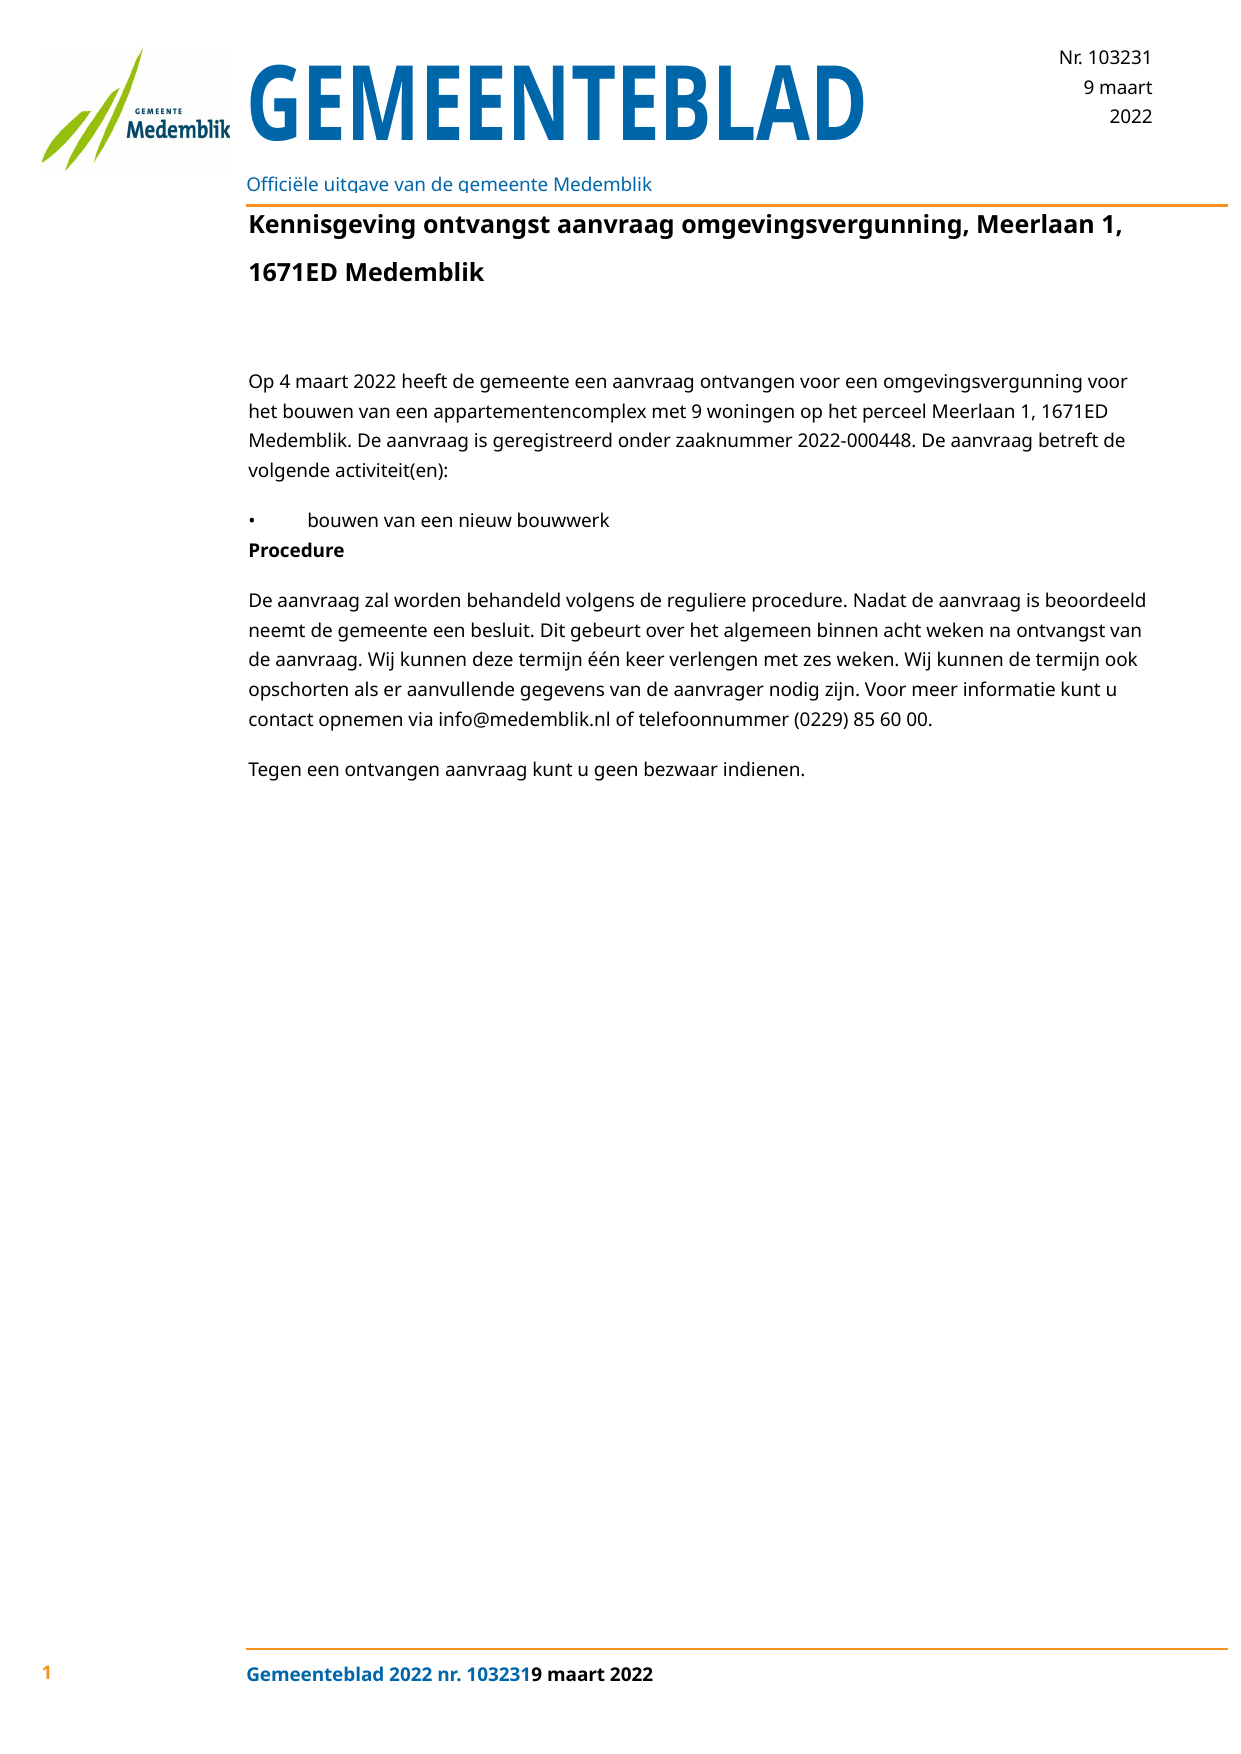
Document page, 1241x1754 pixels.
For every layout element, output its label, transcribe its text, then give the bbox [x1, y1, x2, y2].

picture [41, 47, 231, 172]
text Tegen een ontvangen aanvraag kunt u geen bezwaar indienen. [248, 756, 1152, 782]
text Op 4 maart 2022 heeft de gemeente een aanvraag ontvangen voor een omgevingsvergunning voor het bouwen van een appartementencomplex met 9 woningen op het perceel Meerlaan 1, 1671ED Medemblik. De aanvraag is geregistreerd onder zaaknummer 2022-000448. De aanvraag betreft de volgende activiteit(en): [248, 368, 1152, 483]
text Procedure [248, 537, 1152, 563]
list bouwen van een nieuw bouwwerk [248, 507, 1152, 533]
text De aanvraag zal worden behandeld volgens de reguliere procedure. Nadat de aanvraag is beoordeeld neemt de gemeente een besluit. Dit gebeurt over het algemeen binnen acht weken na ontvangst van de aanvraag. Wij kunnen deze termijn één keer verlengen met zes weken. Wij kunnen de termijn ook opschorten als er aanvullende gegevens van de aanvrager nodig zijn. Voor meer informatie kunt u contact opnemen via info@medemblik.nl of telefoonnummer (0229) 85 60 00. [248, 587, 1152, 732]
text Kennisgeving ontvangst aanvraag omgevingsvergunning, Meerlaan 1, 1671ED Medemblik [248, 207, 1152, 288]
